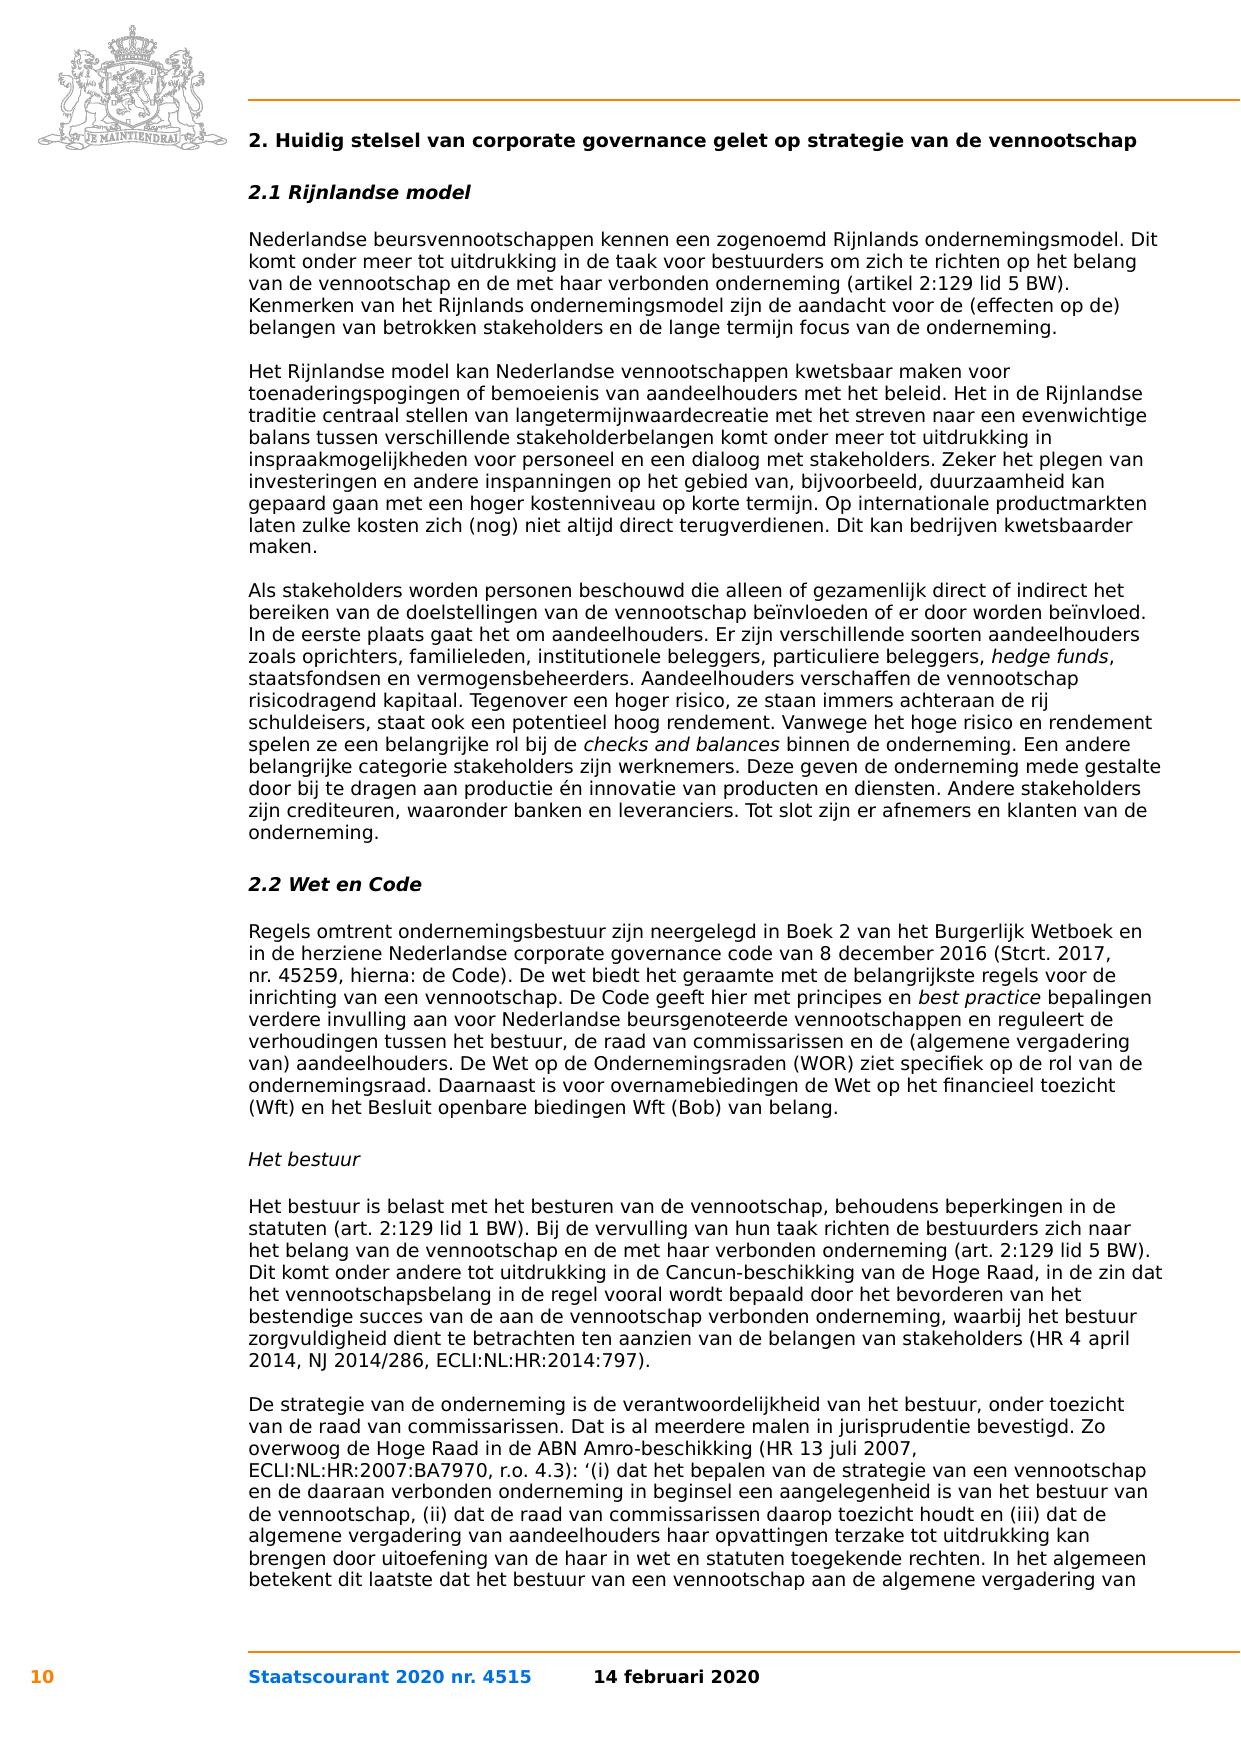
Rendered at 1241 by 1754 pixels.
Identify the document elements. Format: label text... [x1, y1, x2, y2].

text Regels omtrent ondernemingsbestuur zijn neergelegd in Boek 2 van het Burgerlijk Wetboek en in de herziene Nederlandse corporate governance code van 8 december 2016 (Stcrt. 2017, nr. 45259, hierna: de Code). De wet biedt het geraamte met de belangrijkste regels voor de inrichting van een vennootschap. De Code geeft hier met principes en best practice bepalingen verdere invulling aan voor Nederlandse beursgenoteerde vennootschappen en reguleert de verhoudingen tussen het bestuur, de raad van commissarissen en de (algemene vergadering van) aandeelhouders. De Wet op de Ondernemingsraden (WOR) ziet specifiek op de rol van de ondernemingsraad. Daarnaast is voor overnamebiedingen de Wet op het financieel toezicht (Wft) en het Besluit openbare biedingen Wft (Bob) van belang. [248, 921, 1163, 1119]
subtitle 2. Huidig stelsel van corporate governance gelet op strategie van de vennootschap [248, 130, 1163, 152]
subtitle 2.2 Wet en Code [248, 874, 1163, 896]
text Nederlandse beursvennootschappen kennen een zogenoemd Rijnlands ondernemingsmodel. Dit komt onder meer tot uitdrukking in de taak voor bestuurders om zich te richten op het belang van de vennootschap en de met haar verbonden onderneming (artikel 2:129 lid 5 BW). Kenmerken van het Rijnlands ondernemingsmodel zijn de aandacht voor de (effecten op de) belangen van betrokken stakeholders en de lange termijn focus van de onderneming. [248, 229, 1163, 339]
text De strategie van de onderneming is de verantwoordelijkheid van het bestuur, onder toezicht van de raad van commissarissen. Dat is al meerdere malen in jurisprudentie bevestigd. Zo overwoog de Hoge Raad in de ABN Amro-beschikking (HR 13 juli 2007, ECLI:NL:HR:2007:BA7970, r.o. 4.3): ‘(i) dat het bepalen van de strategie van een vennootschap en de daaraan verbonden onderneming in beginsel een aangelegenheid is van het bestuur van de vennootschap, (ii) dat de raad van commissarissen daarop toezicht houdt en (iii) dat de algemene vergadering van aandeelhouders haar opvattingen terzake tot uitdrukking kan brengen door uitoefening van de haar in wet en statuten toegekende rechten. In het algemeen betekent dit laatste dat het bestuur van een vennootschap aan de algemene vergadering van [248, 1393, 1163, 1591]
text Als stakeholders worden personen beschouwd die alleen of gezamenlijk direct of indirect het bereiken van de doelstellingen van de vennootschap beïnvloeden of er door worden beïnvloed. In de eerste plaats gaat het om aandeelhouders. Er zijn verschillende soorten aandeelhouders zoals oprichters, familieleden, institutionele beleggers, particuliere beleggers, hedge funds, staatsfondsen en vermogensbeheerders. Aandeelhouders verschaffen de vennootschap risicodragend kapitaal. Tegenover een hoger risico, ze staan immers achteraan de rij schuldeisers, staat ook een potentieel hoog rendement. Vanwege het hoge risico en rendement spelen ze een belangrijke rol bij de checks and balances binnen de onderneming. Een andere belangrijke categorie stakeholders zijn werknemers. Deze geven de onderneming mede gestalte door bij te dragen aan productie én innovatie van producten en diensten. Andere stakeholders zijn crediteuren, waaronder banken en leveranciers. Tot slot zijn er afnemers en klanten van de onderneming. [248, 580, 1163, 844]
text Het bestuur is belast met het besturen van de vennootschap, behoudens beperkingen in de statuten (art. 2:129 lid 1 BW). Bij de vervulling van hun taak richten de bestuurders zich naar het belang van de vennootschap en de met haar verbonden onderneming (art. 2:129 lid 5 BW). Dit komt onder andere tot uitdrukking in de Cancun-beschikking van de Hoge Raad, in de zin dat het vennootschapsbelang in de regel vooral wordt bepaald door het bevorderen van het bestendige succes van de aan de vennootschap verbonden onderneming, waarbij het bestuur zorgvuldigheid dient te betrachten ten aanzien van de belangen van stakeholders (HR 4 april 2014, NJ 2014/286, ECLI:NL:HR:2014:797). [248, 1196, 1163, 1372]
subtitle 2.1 Rijnlandse model [248, 182, 1163, 204]
subtitle Het bestuur [248, 1149, 1163, 1171]
picture [38, 25, 227, 150]
text Het Rijnlandse model kan Nederlandse vennootschappen kwetsbaar maken voor toenaderingspogingen of bemoeienis van aandeelhouders met het beleid. Het in de Rijnlandse traditie centraal stellen van langetermijnwaardecreatie met het streven naar een evenwichtige balans tussen verschillende stakeholderbelangen komt onder meer tot uitdrukking in inspraakmogelijkheden voor personeel en een dialoog met stakeholders. Zeker het plegen van investeringen en andere inspanningen op het gebied van, bijvoorbeeld, duurzaamheid kan gepaard gaan met een hoger kostenniveau op korte termijn. Op internationale productmarkten laten zulke kosten zich (nog) niet altijd direct terugverdienen. Dit kan bedrijven kwetsbaarder maken. [248, 361, 1163, 558]
